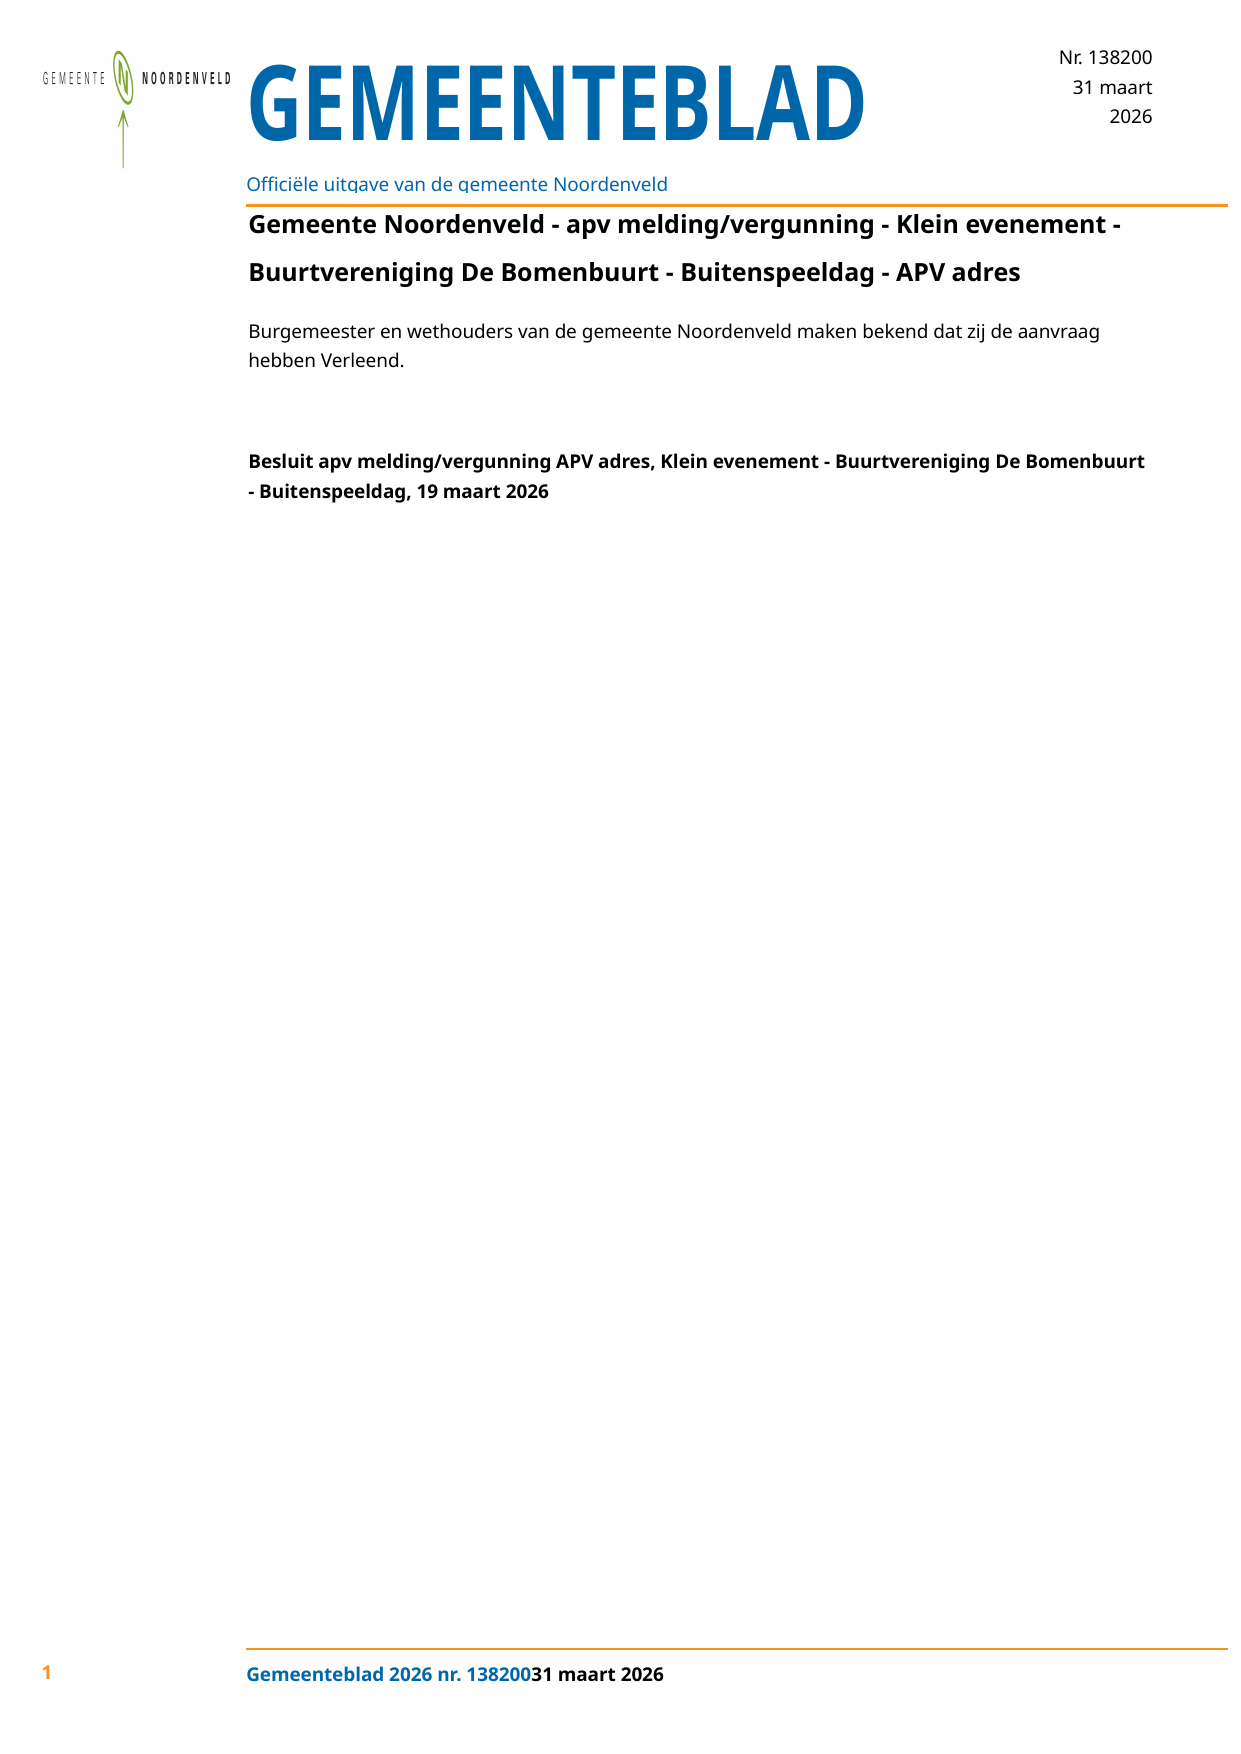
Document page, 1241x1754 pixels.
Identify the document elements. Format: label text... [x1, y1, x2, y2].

text Gemeente Noordenveld - apv melding/vergunning - Klein evenement - Buurtvereniging De Bomenbuurt - Buitenspeeldag - APV adres [248, 207, 1152, 288]
text Besluit apv melding/vergunning APV adres, Klein evenement - Buurtvereniging De Bomenbuurt - Buitenspeeldag, 19 maart 2026 [248, 448, 1152, 504]
text Burgemeester en wethouders van de gemeente Noordenveld maken bekend dat zij de aanvraag hebben Verleend. [248, 318, 1152, 373]
picture [41, 47, 231, 172]
